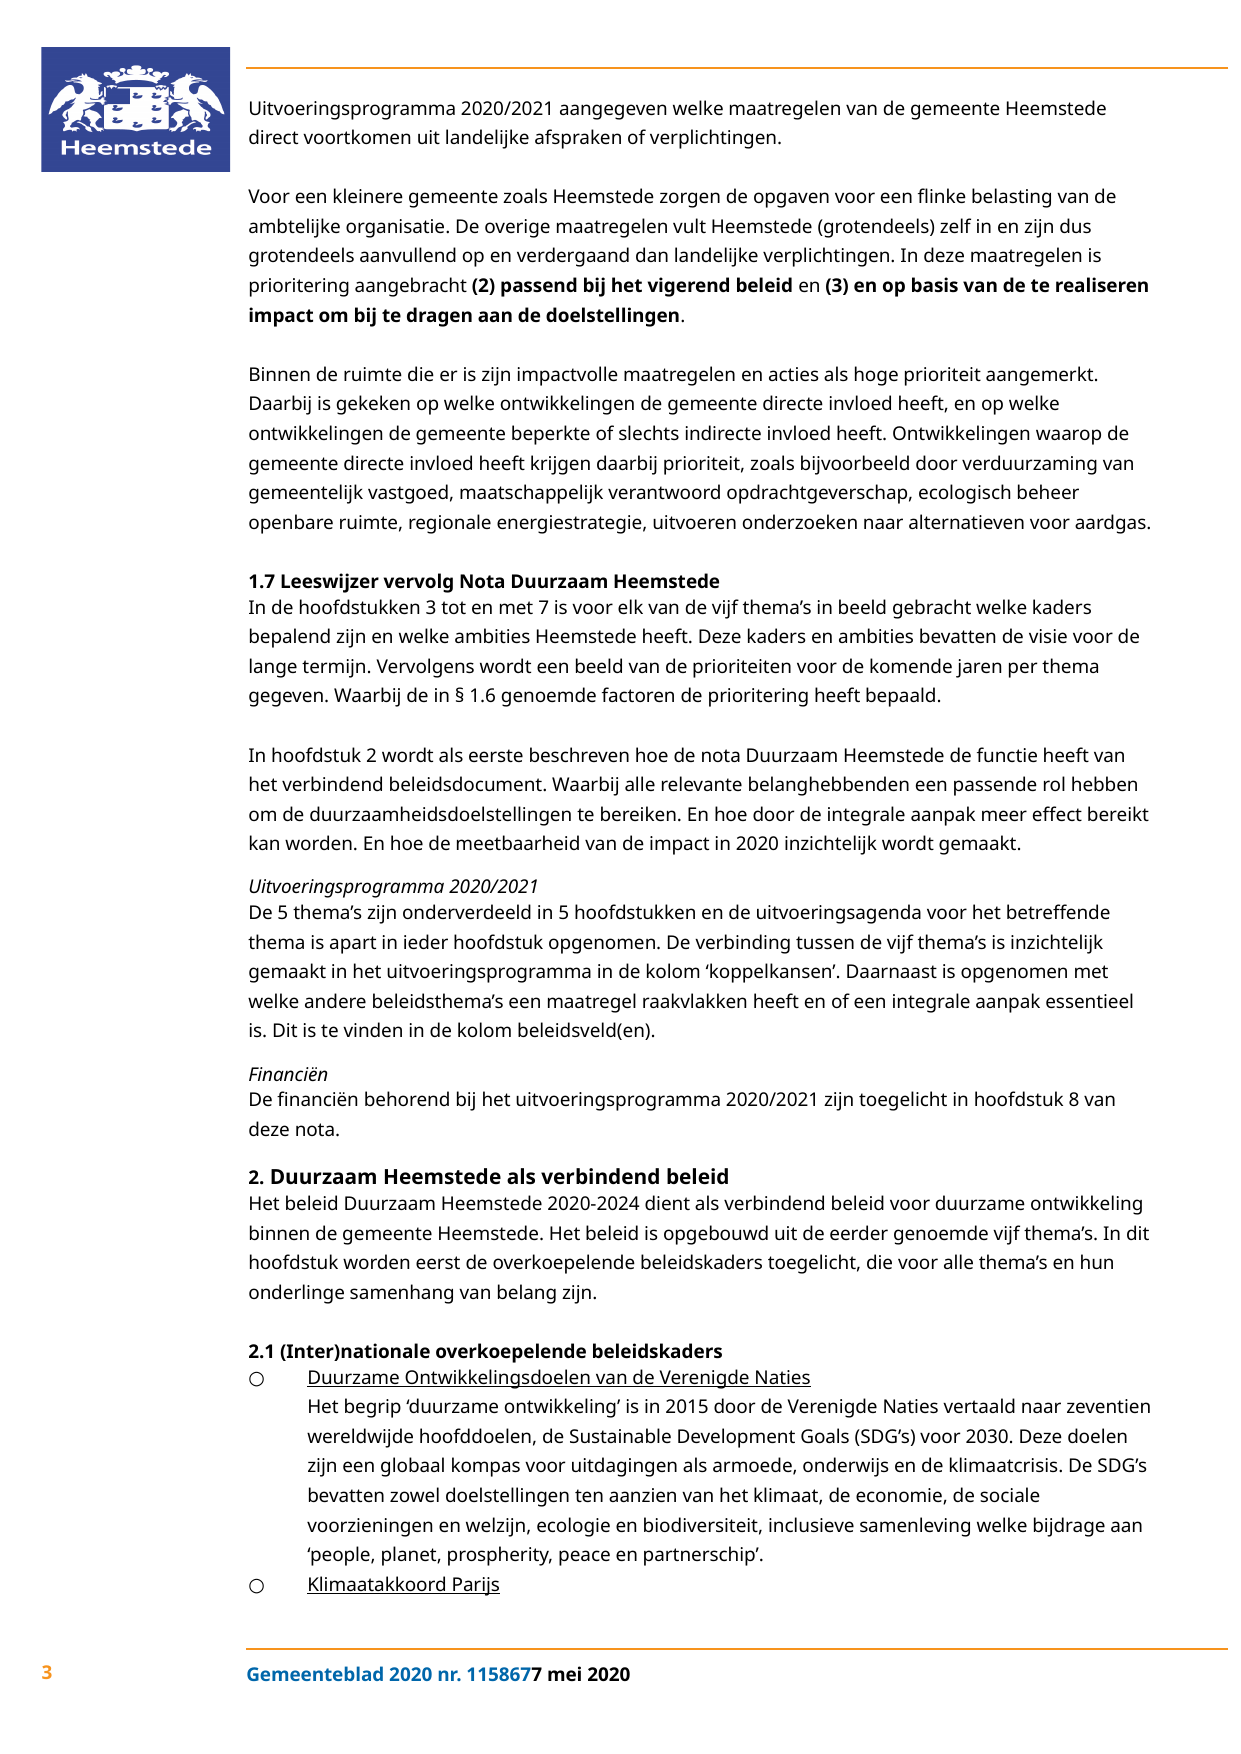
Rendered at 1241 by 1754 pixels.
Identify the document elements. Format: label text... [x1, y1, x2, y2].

list Het begrip ‘duurzame ontwikkeling’ is in 2015 door de Verenigde Naties vertaald naar zeventien wereldwijde hoofddoelen, de Sustainable Development Goals (SDG’s) voor 2030. Deze doelen zijn een globaal kompas voor uitdagingen als armoede, onderwijs en de klimaatcrisis. De SDG’s bevatten zowel doelstellingen ten aanzien van het klimaat, de economie, de sociale voorzieningen en welzijn, ecologie en biodiversiteit, inclusieve samenleving welke bijdrage aan ‘people, planet, prospherity, peace en partnerschip’. [248, 1393, 1152, 1567]
text De 5 thema’s zijn onderverdeeld in 5 hoofdstukken en de uitvoeringsagenda voor het betreffende thema is apart in ieder hoofdstuk opgenomen. De verbinding tussen de vijf thema’s is inzichtelijk gemaakt in het uitvoeringsprogramma in de kolom ‘koppelkansen’. Daarnaast is opgenomen met welke andere beleidsthema’s een maatregel raakvlakken heeft en of een integrale aanpak essentieel is. Dit is te vinden in de kolom beleidsveld(en). [248, 899, 1152, 1043]
text Uitvoeringsprogramma 2020/2021 aangegeven welke maatregelen van de gemeente Heemstede direct voortkomen uit landelijke afspraken of verplichtingen. [248, 95, 1152, 150]
text Binnen de ruimte die er is zijn impactvolle maatregelen en acties als hoge prioriteit aangemerkt. Daarbij is gekeken op welke ontwikkelingen de gemeente directe invloed heeft, en op welke ontwikkelingen de gemeente beperkte of slechts indirecte invloed heeft. Ontwikkelingen waarop de gemeente directe invloed heeft krijgen daarbij prioriteit, zoals bijvoorbeeld door verduurzaming van gemeentelijk vastgoed, maatschappelijk verantwoord opdrachtgeverschap, ecologisch beheer openbare ruimte, regionale energiestrategie, uitvoeren onderzoeken naar alternatieven voor aardgas. [248, 361, 1152, 535]
text Voor een kleinere gemeente zoals Heemstede zorgen de opgaven voor een flinke belasting van de ambtelijke organisatie. De overige maatregelen vult Heemstede (grotendeels) zelf in en zijn dus grotendeels aanvullend op en verdergaand dan landelijke verplichtingen. In deze maatregelen is prioritering aangebracht (2) passend bij het vigerend beleid en (3) en op basis van de te realiseren impact om bij te dragen aan de doelstellingen. [248, 183, 1152, 328]
text Het beleid Duurzaam Heemstede 2020-2024 dient als verbindend beleid voor duurzame ontwikkeling binnen de gemeente Heemstede. Het beleid is opgebouwd uit de eerder genoemde vijf thema’s. In dit hoofdstuk worden eerst de overkoepelende beleidskaders toegelicht, die voor alle thema’s en hun onderlinge samenhang van belang zijn. [248, 1190, 1152, 1305]
text Uitvoeringsprogramma 2020/2021 [248, 874, 1152, 899]
picture [41, 47, 231, 172]
text 1.7 Leeswijzer vervolg Nota Duurzaam Heemstede [248, 568, 1152, 594]
text Financiën [248, 1061, 1152, 1087]
text In hoofdstuk 2 wordt als eerste beschreven hoe de nota Duurzaam Heemstede de functie heeft van het verbindend beleidsdocument. Waarbij alle relevante belanghebbenden een passende rol hebben om de duurzaamheidsdoelstellingen te bereiken. En hoe door de integrale aanpak meer effect bereikt kan worden. En hoe de meetbaarheid van de impact in 2020 inzichtelijk wordt gemaakt. [248, 742, 1152, 856]
list Klimaatakkoord Parijs [248, 1571, 1152, 1597]
text De financiën behorend bij het uitvoeringsprogramma 2020/2021 zijn toegelicht in hoofdstuk 8 van deze nota. [248, 1087, 1152, 1142]
text 2.1 (Inter)nationale overkoepelende beleidskaders [248, 1338, 1152, 1364]
text In de hoofdstukken 3 tot en met 7 is voor elk van de vijf thema’s in beeld gebracht welke kaders bepalend zijn en welke ambities Heemstede heeft. Deze kaders en ambities bevatten de visie voor de lange termijn. Vervolgens wordt een beeld van de prioriteiten voor de komende jaren per thema gegeven. Waarbij de in § 1.6 genoemde factoren de prioritering heeft bepaald. [248, 594, 1152, 708]
text 2. Duurzaam Heemstede als verbindend beleid [248, 1162, 1152, 1190]
list Duurzame Ontwikkelingsdoelen van de Verenigde Naties [248, 1364, 1152, 1389]
